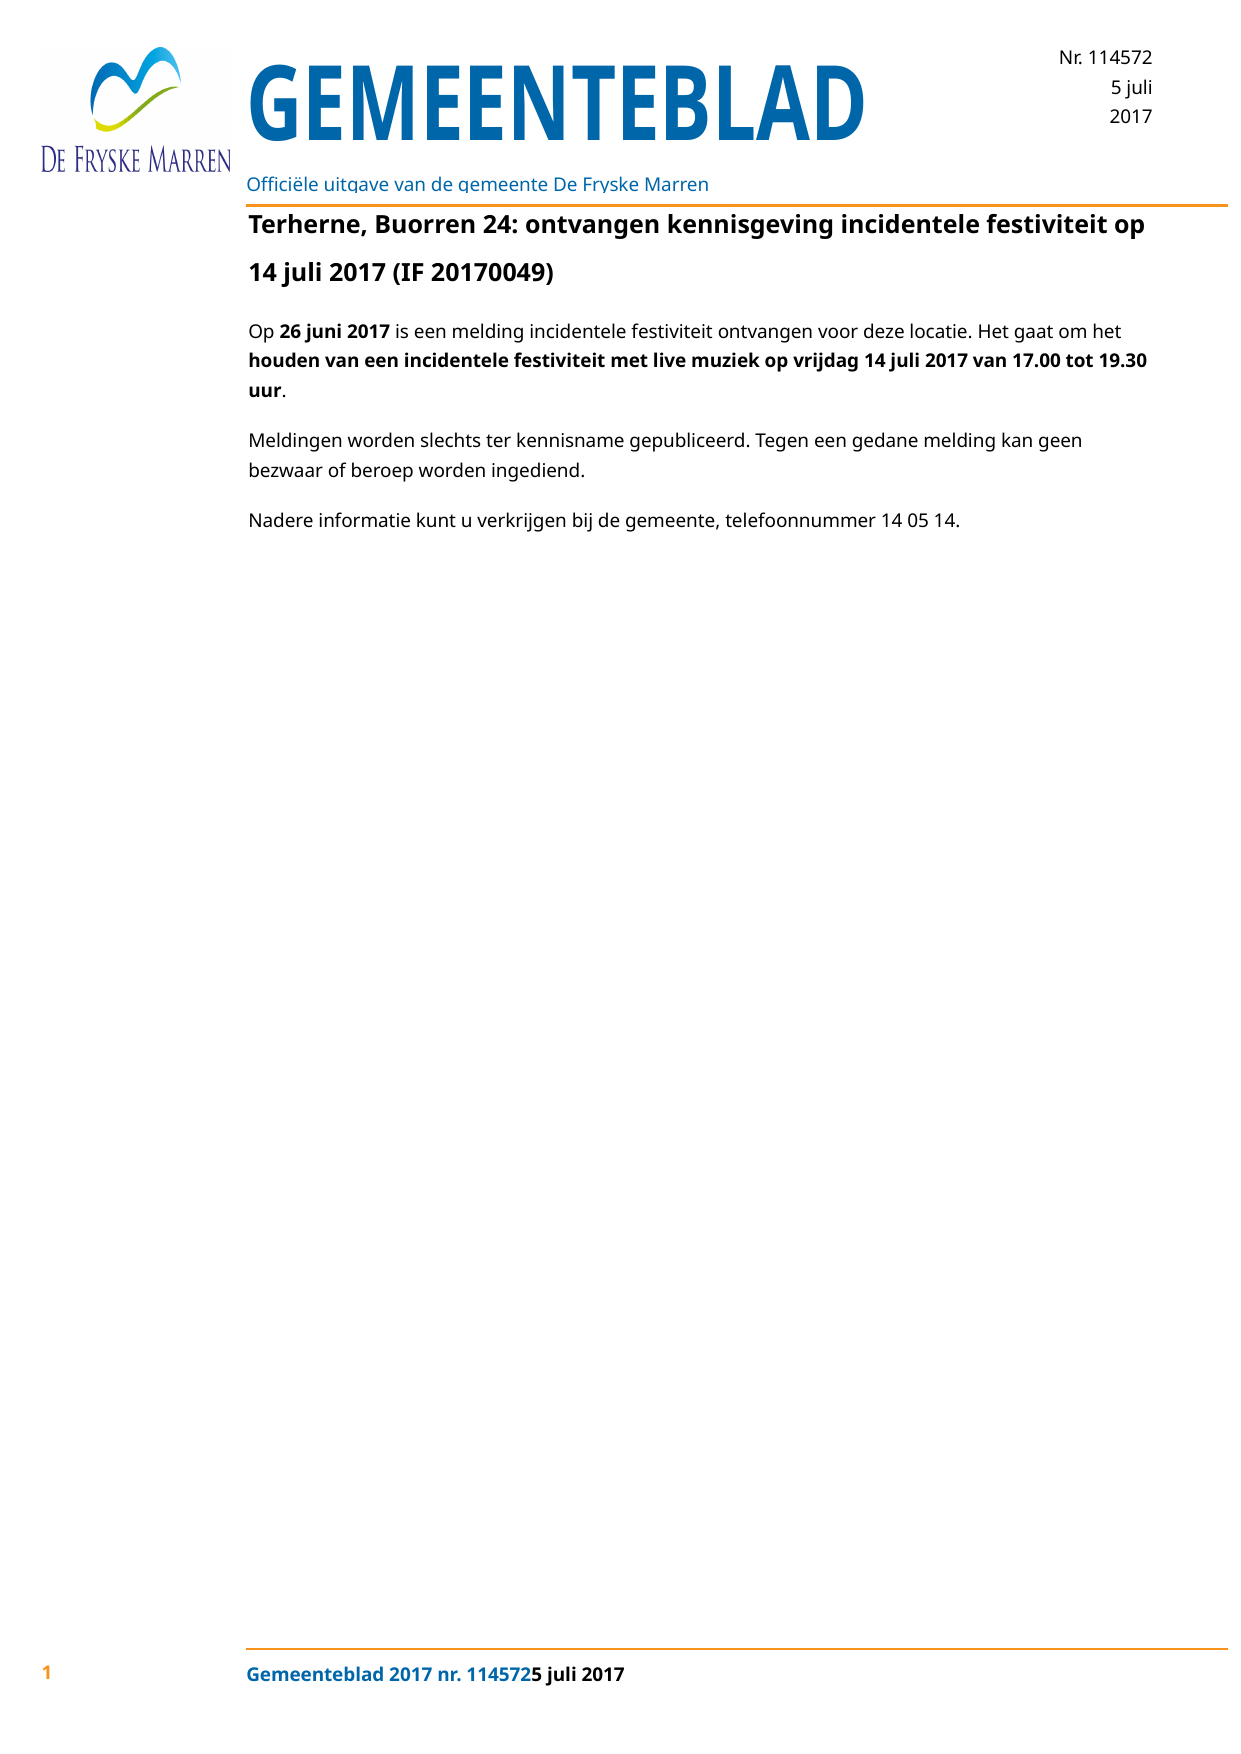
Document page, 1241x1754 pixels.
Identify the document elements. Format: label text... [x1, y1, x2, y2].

text Meldingen worden slechts ter kennisname gepubliceerd. Tegen een gedane melding kan geen bezwaar of beroep worden ingediend. [248, 427, 1152, 483]
text Terherne, Buorren 24: ontvangen kennisgeving incidentele festiviteit op 14 juli 2017 (IF 20170049) [248, 207, 1152, 288]
text Nadere informatie kunt u verkrijgen bij de gemeente, telefoonnummer 14 05 14. [248, 507, 1152, 533]
picture [41, 47, 231, 172]
text Op 26 juni 2017 is een melding incidentele festiviteit ontvangen voor deze locatie. Het gaat om het houden van een incidentele festiviteit met live muziek op vrijdag 14 juli 2017 van 17.00 tot 19.30 uur. [248, 318, 1152, 403]
